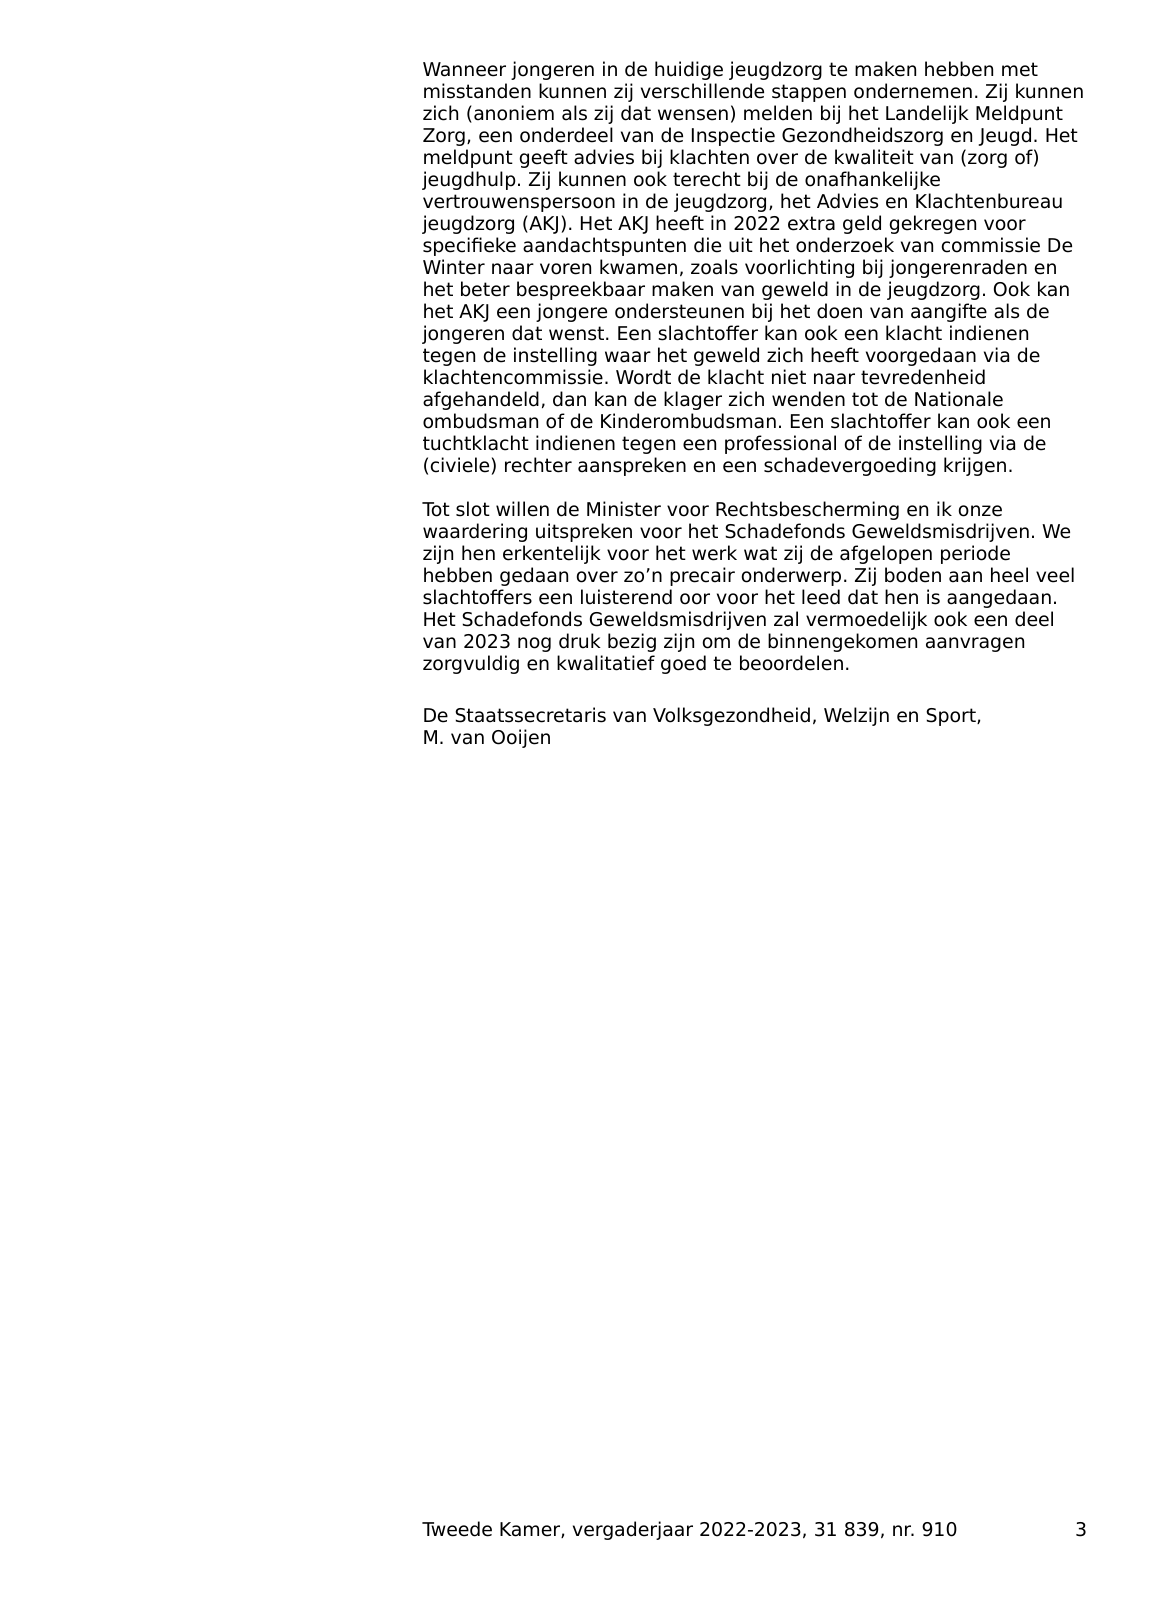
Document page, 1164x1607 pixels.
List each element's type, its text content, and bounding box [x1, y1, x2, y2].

text De Staatssecretaris van Volksgezondheid, Welzijn en Sport, M. van Ooijen [422, 705, 1087, 749]
text Tot slot willen de Minister voor Rechtsbescherming en ik onze waardering uitspreken voor het Schadefonds Geweldsmisdrijven. We zijn hen erkentelijk voor het werk wat zij de afgelopen periode hebben gedaan over zo’n precair onderwerp. Zij boden aan heel veel slachtoffers een luisterend oor voor het leed dat hen is aangedaan. Het Schadefonds Geweldsmisdrijven zal vermoedelijk ook een deel van 2023 nog druk bezig zijn om de binnengekomen aanvragen zorgvuldig en kwalitatief goed te beoordelen. [422, 499, 1087, 675]
text Wanneer jongeren in de huidige jeugdzorg te maken hebben met misstanden kunnen zij verschillende stappen ondernemen. Zij kunnen zich (anoniem als zij dat wensen) melden bij het Landelijk Meldpunt Zorg, een onderdeel van de Inspectie Gezondheidszorg en Jeugd. Het meldpunt geeft advies bij klachten over de kwaliteit van (zorg of) jeugdhulp. Zij kunnen ook terecht bij de onafhankelijke vertrouwenspersoon in de jeugdzorg, het Advies en Klachtenbureau jeugdzorg (AKJ). Het AKJ heeft in 2022 extra geld gekregen voor specifieke aandachtspunten die uit het onderzoek van commissie De Winter naar voren kwamen, zoals voorlichting bij jongerenraden en het beter bespreekbaar maken van geweld in de jeugdzorg. Ook kan het AKJ een jongere ondersteunen bij het doen van aangifte als de jongeren dat wenst. Een slachtoffer kan ook een klacht indienen tegen de instelling waar het geweld zich heeft voorgedaan via de klachtencommissie. Wordt de klacht niet naar tevredenheid afgehandeld, dan kan de klager zich wenden tot de Nationale ombudsman of de Kinderombudsman. Een slachtoffer kan ook een tuchtklacht indienen tegen een professional of de instelling via de (civiele) rechter aanspreken en een schadevergoeding krijgen. [422, 59, 1087, 477]
